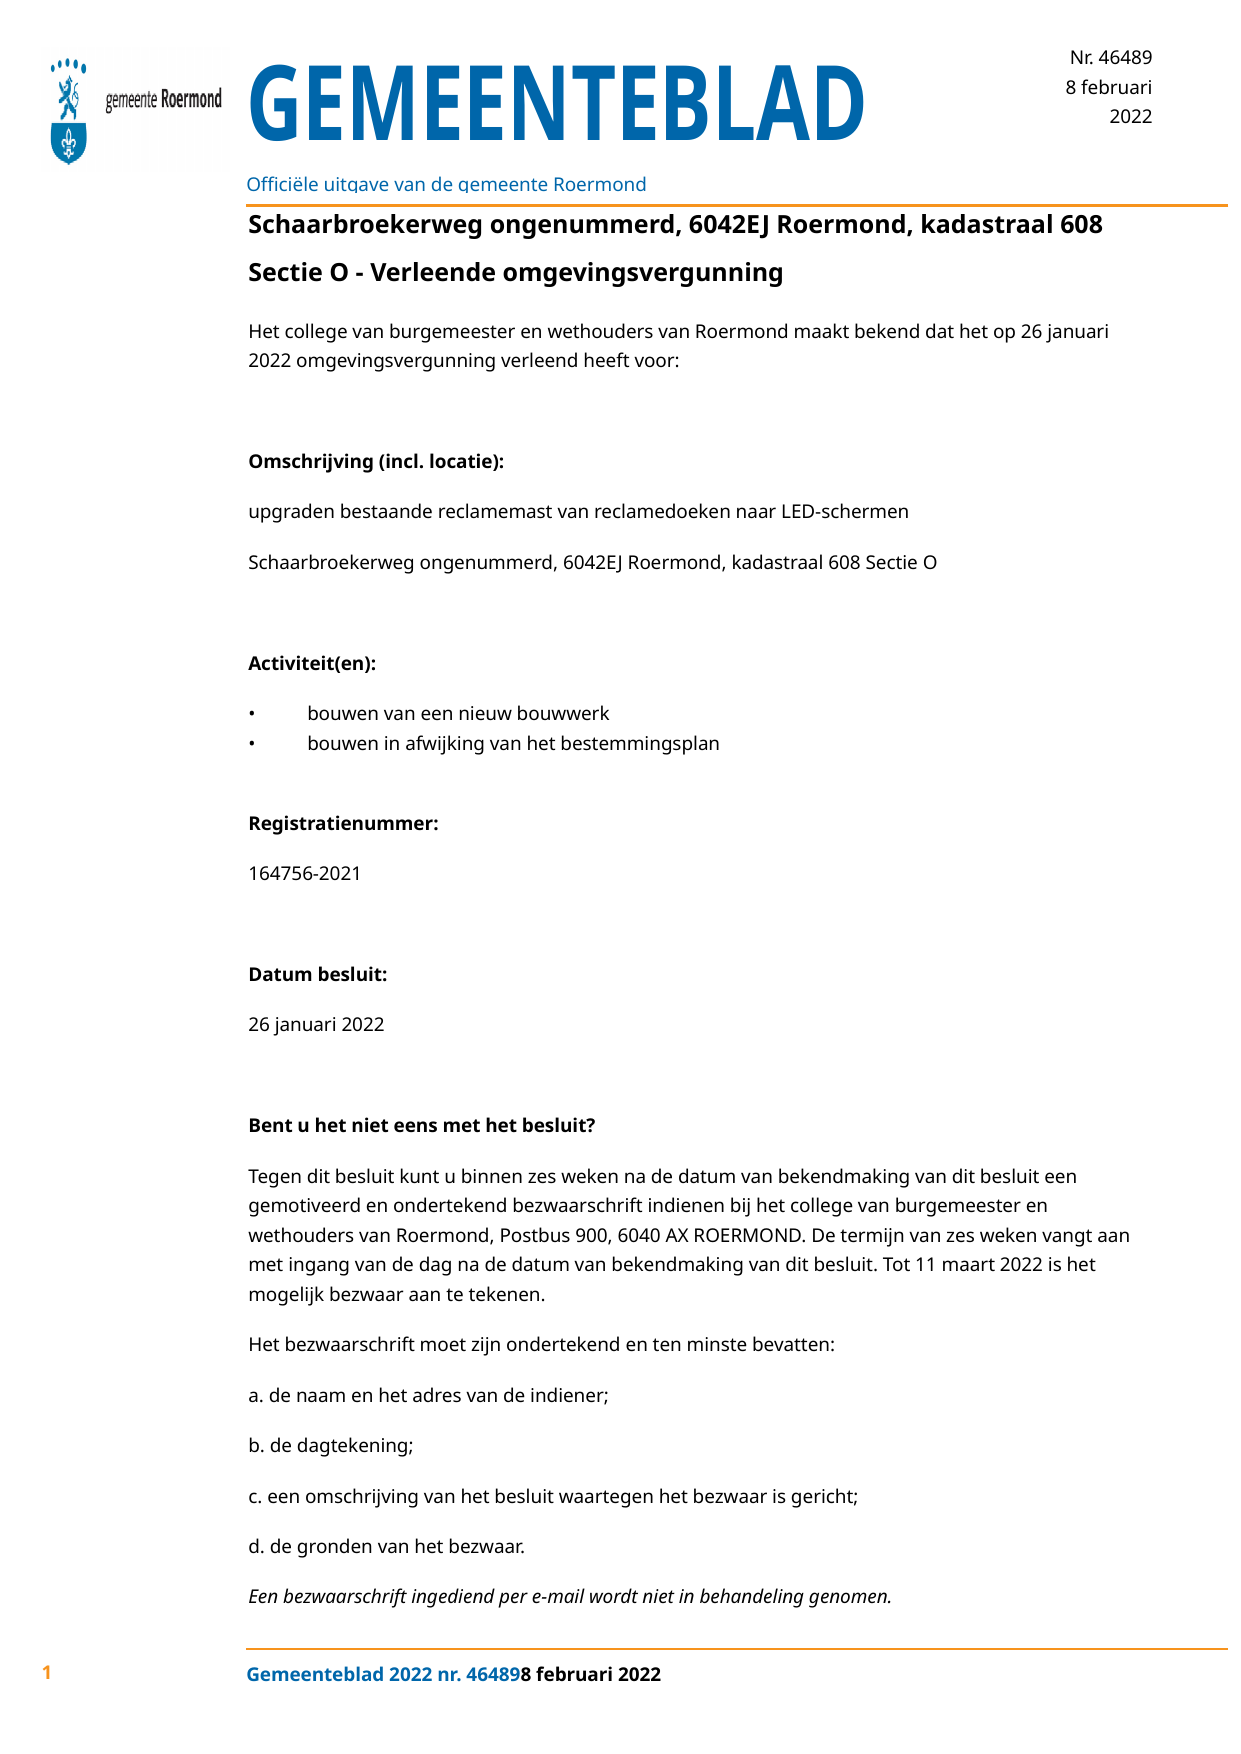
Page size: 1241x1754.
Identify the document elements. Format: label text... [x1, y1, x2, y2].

text c. een omschrijving van het besluit waartegen het bezwaar is gericht; [248, 1483, 1152, 1509]
text 26 januari 2022 [248, 1012, 1152, 1037]
text Tegen dit besluit kunt u binnen zes weken na de datum van bekendmaking van dit besluit een gemotiveerd en ondertekend bezwaarschrift indienen bij het college van burgemeester en wethouders van Roermond, Postbus 900, 6040 AX ROERMOND. De termijn van zes weken vangt aan met ingang van de dag na de datum van bekendmaking van dit besluit. Tot 11 maart 2022 is het mogelijk bezwaar aan te tekenen. [248, 1163, 1152, 1307]
text Omschrijving (incl. locatie): [248, 448, 1152, 474]
text upgraden bestaande reclamemast van reclamedoeken naar LED-schermen [248, 499, 1152, 524]
text Het bezwaarschrift moet zijn ondertekend en ten minste bevatten: [248, 1332, 1152, 1357]
text b. de dagtekening; [248, 1432, 1152, 1458]
text d. de gronden van het bezwaar. [248, 1533, 1152, 1559]
text Registratienummer: [248, 810, 1152, 836]
picture [41, 47, 231, 172]
text 164756-2021 [248, 860, 1152, 886]
text Schaarbroekerweg ongenummerd, 6042EJ Roermond, kadastraal 608 Sectie O [248, 549, 1152, 575]
text Bent u het niet eens met het besluit? [248, 1112, 1152, 1138]
text Schaarbroekerweg ongenummerd, 6042EJ Roermond, kadastraal 608 Sectie O - Verleende omgevingsvergunning [248, 207, 1152, 288]
text a. de naam en het adres van de indiener; [248, 1382, 1152, 1408]
list bouwen van een nieuw bouwwerk [248, 700, 1152, 726]
text Activiteit(en): [248, 650, 1152, 676]
list bouwen in afwijking van het bestemmingsplan [248, 730, 1152, 756]
text Datum besluit: [248, 961, 1152, 987]
text Een bezwaarschrift ingediend per e-mail wordt niet in behandeling genomen. [248, 1584, 1152, 1609]
text Het college van burgemeester en wethouders van Roermond maakt bekend dat het op 26 januari 2022 omgevingsvergunning verleend heeft voor: [248, 318, 1152, 373]
